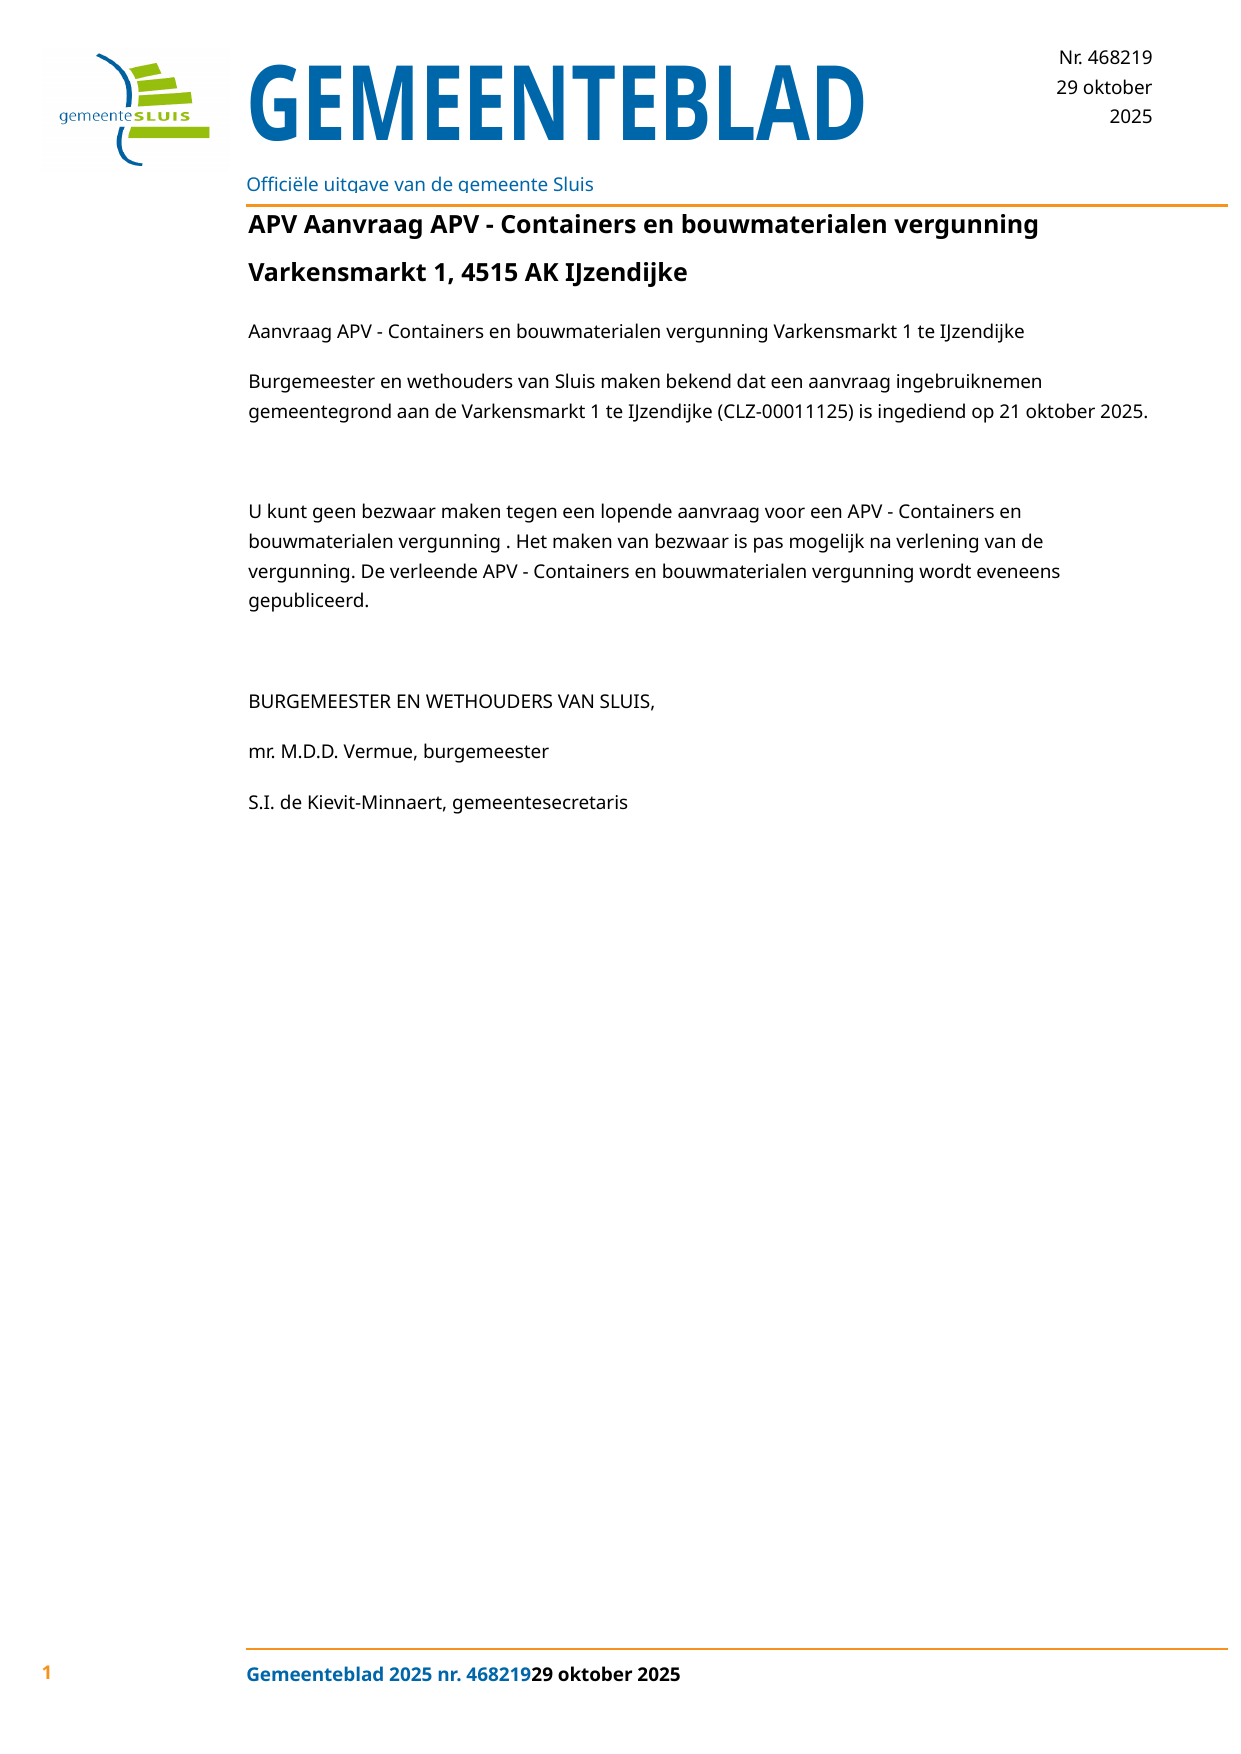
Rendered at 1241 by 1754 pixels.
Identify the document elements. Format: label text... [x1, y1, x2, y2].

picture [41, 47, 231, 172]
text S.I. de Kievit-Minnaert, gemeentesecretaris [248, 789, 1152, 815]
text APV Aanvraag APV - Containers en bouwmaterialen vergunning Varkensmarkt 1, 4515 AK IJzendijke [248, 207, 1152, 288]
text mr. M.D.D. Vermue, burgemeester [248, 739, 1152, 764]
text U kunt geen bezwaar maken tegen een lopende aanvraag voor een APV - Containers en bouwmaterialen vergunning . Het maken van bezwaar is pas mogelijk na verlening van de vergunning. De verleende APV - Containers en bouwmaterialen vergunning wordt eveneens gepubliceerd. [248, 499, 1152, 613]
text BURGEMEESTER EN WETHOUDERS VAN SLUIS, [248, 688, 1152, 714]
text Burgemeester en wethouders van Sluis maken bekend dat een aanvraag ingebruiknemen gemeentegrond aan de Varkensmarkt 1 te IJzendijke (CLZ-00011125) is ingediend op 21 oktober 2025. [248, 368, 1152, 424]
text Aanvraag APV - Containers en bouwmaterialen vergunning Varkensmarkt 1 te IJzendijke [248, 318, 1152, 344]
